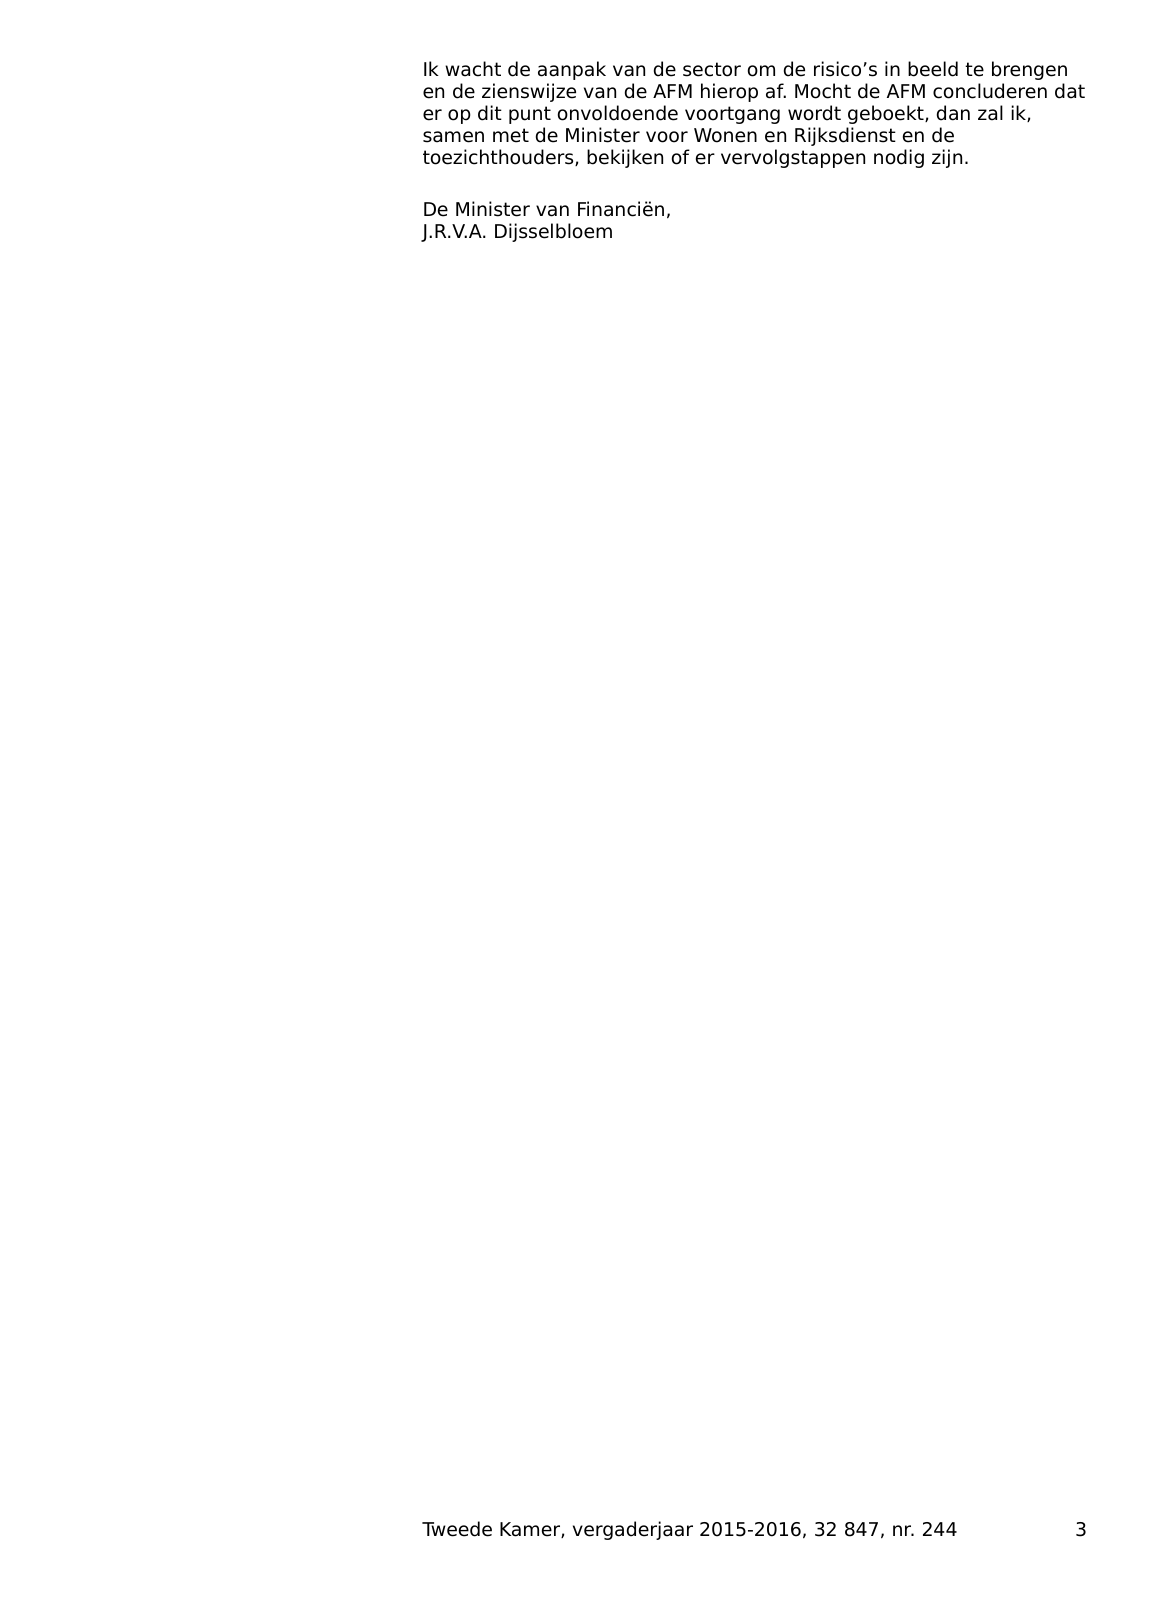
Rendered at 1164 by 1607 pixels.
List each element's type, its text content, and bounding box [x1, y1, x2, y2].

text Ik wacht de aanpak van de sector om de risico’s in beeld te brengen en de zienswijze van de AFM hierop af. Mocht de AFM concluderen dat er op dit punt onvoldoende voortgang wordt geboekt, dan zal ik, samen met de Minister voor Wonen en Rijksdienst en de toezichthouders, bekijken of er vervolgstappen nodig zijn. [422, 59, 1087, 169]
text De Minister van Financiën, J.R.V.A. Dijsselbloem [422, 199, 1087, 243]
